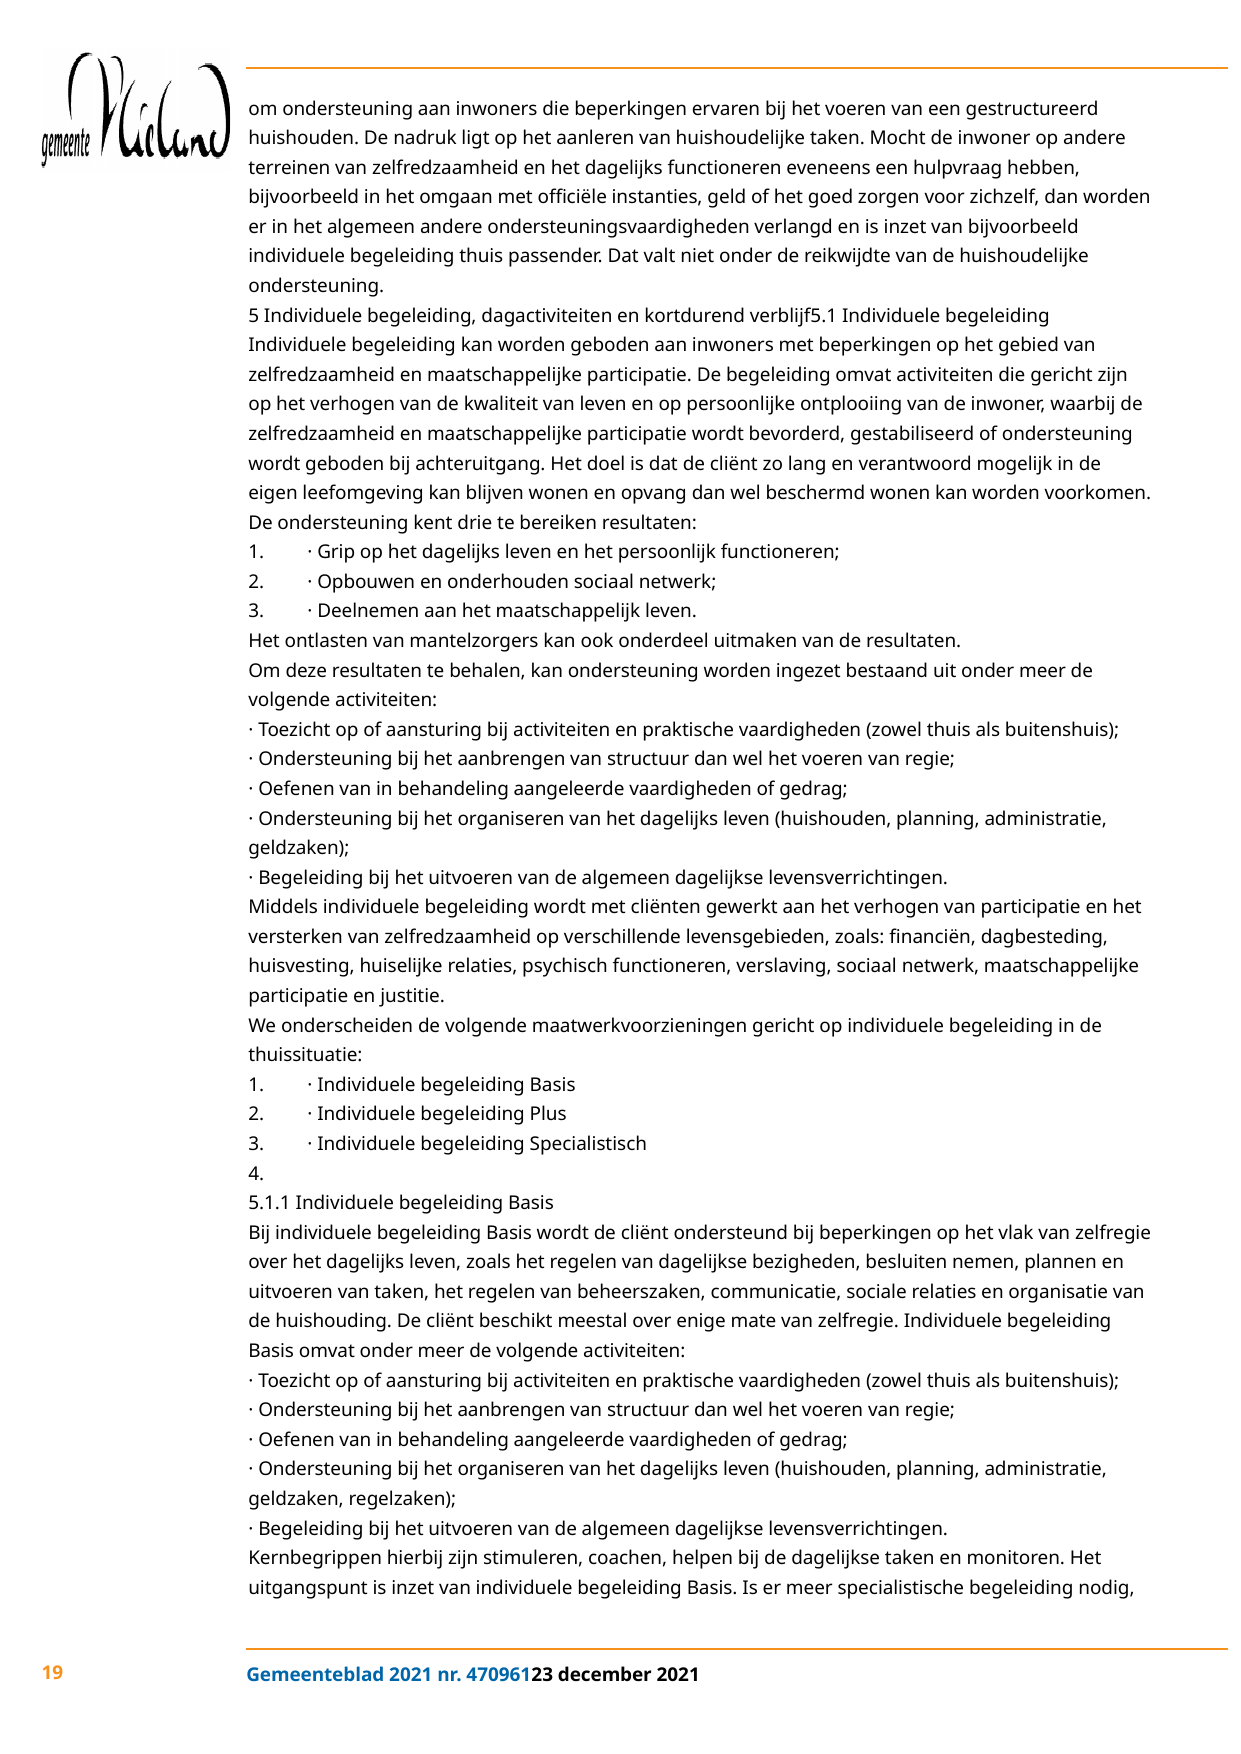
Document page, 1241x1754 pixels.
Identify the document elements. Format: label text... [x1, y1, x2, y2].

list · Individuele begeleiding Plus [248, 1101, 1152, 1126]
text · Ondersteuning bij het aanbrengen van structuur dan wel het voeren van regie; [248, 746, 1152, 771]
text · Ondersteuning bij het organiseren van het dagelijks leven (huishouden, planning, administratie, geldzaken); [248, 805, 1152, 860]
text · Begeleiding bij het uitvoeren van de algemeen dagelijkse levensverrichtingen. [248, 864, 1152, 890]
text · Oefenen van in behandeling aangeleerde vaardigheden of gedrag; [248, 1426, 1152, 1452]
text · Ondersteuning bij het organiseren van het dagelijks leven (huishouden, planning, administratie, geldzaken, regelzaken); [248, 1456, 1152, 1511]
text Individuele begeleiding kan worden geboden aan inwoners met beperkingen op het gebied van zelfredzaamheid en maatschappelijke participatie. De begeleiding omvat activiteiten die gericht zijn op het verhogen van de kwaliteit van leven en op persoonlijke ontplooiing van de inwoner, waarbij de zelfredzaamheid en maatschappelijke participatie wordt bevorderd, gestabiliseerd of ondersteuning wordt geboden bij achteruitgang. Het doel is dat de cliënt zo lang en verantwoord mogelijk in de eigen leefomgeving kan blijven wonen en opvang dan wel beschermd wonen kan worden voorkomen. [248, 331, 1152, 505]
text Om deze resultaten te behalen, kan ondersteuning worden ingezet bestaand uit onder meer de volgende activiteiten: [248, 657, 1152, 712]
text Bij individuele begeleiding Basis wordt de cliënt ondersteund bij beperkingen op het vlak van zelfregie over het dagelijks leven, zoals het regelen van dagelijkse bezigheden, besluiten nemen, plannen en uitvoeren van taken, het regelen van beheerszaken, communicatie, sociale relaties en organisatie van de huishouding. De cliënt beschikt meestal over enige mate van zelfregie. Individuele begeleiding Basis omvat onder meer de volgende activiteiten: [248, 1219, 1152, 1363]
text om ondersteuning aan inwoners die beperkingen ervaren bij het voeren van een gestructureerd huishouden. De nadruk ligt op het aanleren van huishoudelijke taken. Mocht de inwoner op andere terreinen van zelfredzaamheid en het dagelijks functioneren eveneens een hulpvraag hebben, bijvoorbeeld in het omgaan met officiële instanties, geld of het goed zorgen voor zichzelf, dan worden er in het algemeen andere ondersteuningsvaardigheden verlangd en is inzet van bijvoorbeeld individuele begeleiding thuis passender. Dat valt niet onder de reikwijdte van de huishoudelijke ondersteuning. [248, 95, 1152, 298]
text · Begeleiding bij het uitvoeren van de algemeen dagelijkse levensverrichtingen. [248, 1515, 1152, 1541]
list · Individuele begeleiding Basis [248, 1071, 1152, 1097]
list · Grip op het dagelijks leven en het persoonlijk functioneren; [248, 538, 1152, 564]
list · Individuele begeleiding Specialistisch [248, 1130, 1152, 1156]
text Het ontlasten van mantelzorgers kan ook onderdeel uitmaken van de resultaten. [248, 627, 1152, 653]
text · Oefenen van in behandeling aangeleerde vaardigheden of gedrag; [248, 775, 1152, 801]
text · Toezicht op of aansturing bij activiteiten en praktische vaardigheden (zowel thuis als buitenshuis); [248, 716, 1152, 742]
text Middels individuele begeleiding wordt met cliënten gewerkt aan het verhogen van participatie en het versterken van zelfredzaamheid op verschillende levensgebieden, zoals: financiën, dagbesteding, huisvesting, huiselijke relaties, psychisch functioneren, verslaving, sociaal netwerk, maatschappelijke participatie en justitie. [248, 893, 1152, 1008]
list · Deelnemen aan het maatschappelijk leven. [248, 598, 1152, 623]
list · Opbouwen en onderhouden sociaal netwerk; [248, 568, 1152, 594]
text · Ondersteuning bij het aanbrengen van structuur dan wel het voeren van regie; [248, 1396, 1152, 1422]
text · Toezicht op of aansturing bij activiteiten en praktische vaardigheden (zowel thuis als buitenshuis); [248, 1367, 1152, 1393]
text Kernbegrippen hierbij zijn stimuleren, coachen, helpen bij de dagelijkse taken en monitoren. Het uitgangspunt is inzet van individuele begeleiding Basis. Is er meer specialistische begeleiding nodig, [248, 1544, 1152, 1600]
text 5.1.1 Individuele begeleiding Basis [248, 1189, 1152, 1215]
text We onderscheiden de volgende maatwerkvoorzieningen gericht op individuele begeleiding in de thuissituatie: [248, 1012, 1152, 1067]
text 5 Individuele begeleiding, dagactiviteiten en kortdurend verblijf5.1 Individuele begeleiding [248, 302, 1152, 328]
picture [41, 47, 231, 172]
text De ondersteuning kent drie te bereiken resultaten: [248, 509, 1152, 535]
